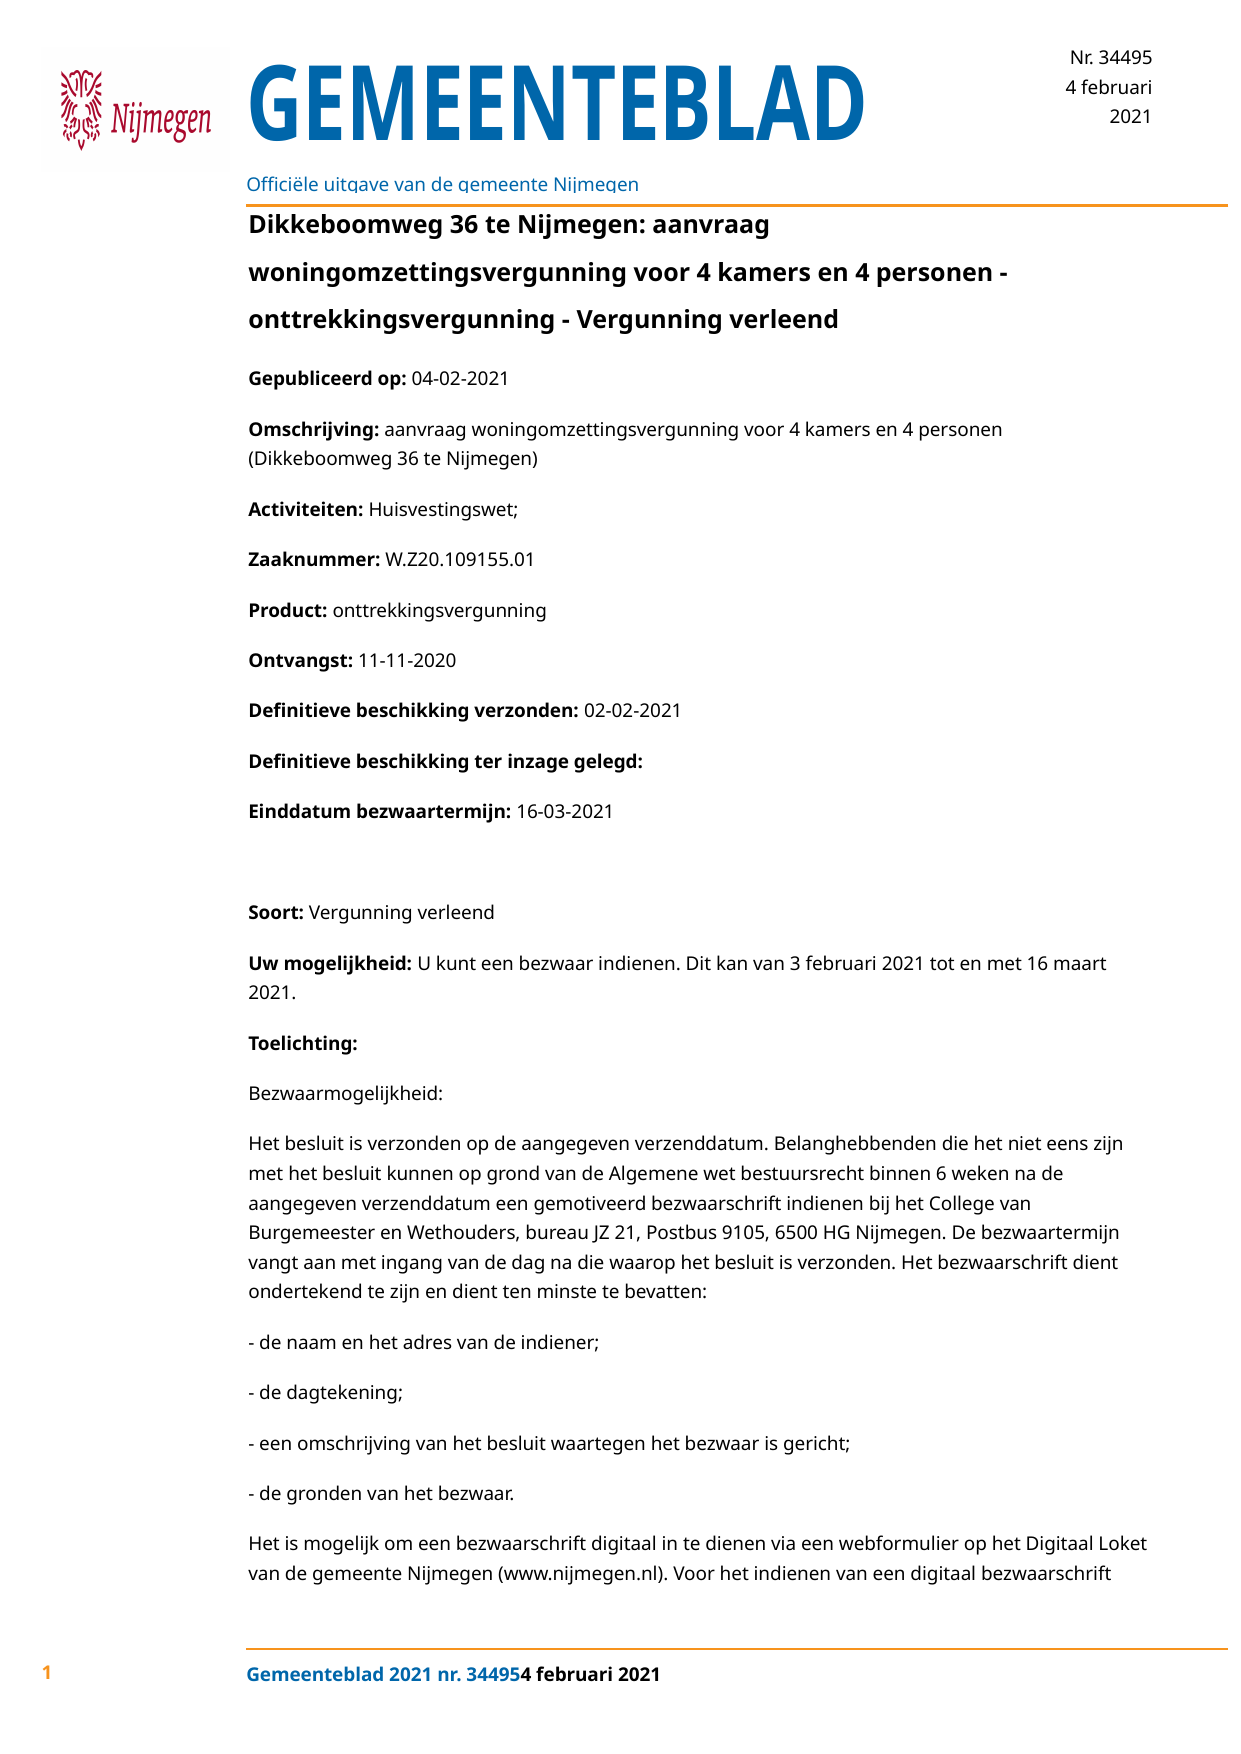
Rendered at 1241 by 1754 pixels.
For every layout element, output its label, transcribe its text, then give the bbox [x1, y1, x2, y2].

text Ontvangst: 11-11-2020 [248, 647, 1152, 673]
text Definitieve beschikking ter inzage gelegd: [248, 748, 1152, 774]
text Zaaknummer: W.Z20.109155.01 [248, 546, 1152, 572]
text Activiteiten: Huisvestingswet; [248, 496, 1152, 522]
text Definitieve beschikking verzonden: 02-02-2021 [248, 698, 1152, 723]
text - de gronden van het bezwaar. [248, 1480, 1152, 1506]
text Product: onttrekkingsvergunning [248, 597, 1152, 622]
text Bezwaarmogelijkheid: [248, 1080, 1152, 1106]
text Toelichting: [248, 1030, 1152, 1055]
picture [41, 47, 231, 172]
text Soort: Vergunning verleend [248, 899, 1152, 925]
text Het besluit is verzonden op de aangegeven verzenddatum. Belanghebbenden die het niet eens zijn met het besluit kunnen op grond van de Algemene wet bestuursrecht binnen 6 weken na de aangegeven verzenddatum een gemotiveerd bezwaarschrift indienen bij het College van Burgemeester en Wethouders, bureau JZ 21, Postbus 9105, 6500 HG Nijmegen. De bezwaartermijn vangt aan met ingang van de dag na die waarop het besluit is verzonden. Het bezwaarschrift dient ondertekend te zijn en dient ten minste te bevatten: [248, 1131, 1152, 1304]
text - de naam en het adres van de indiener; [248, 1329, 1152, 1354]
text Gepubliceerd op: 04-02-2021 [248, 366, 1152, 391]
text - de dagtekening; [248, 1379, 1152, 1405]
text Omschrijving: aanvraag woningomzettingsvergunning voor 4 kamers en 4 personen (Dikkeboomweg 36 te Nijmegen) [248, 416, 1152, 471]
text Dikkeboomweg 36 te Nijmegen: aanvraag woningomzettingsvergunning voor 4 kamers en 4 personen - onttrekkingsvergunning - Vergunning verleend [248, 207, 1152, 336]
text - een omschrijving van het besluit waartegen het bezwaar is gericht; [248, 1430, 1152, 1455]
text Het is mogelijk om een bezwaarschrift digitaal in te dienen via een webformulier op het Digitaal Loket van de gemeente Nijmegen (www.nijmegen.nl). Voor het indienen van een digitaal bezwaarschrift [248, 1531, 1152, 1586]
text Uw mogelijkheid: U kunt een bezwaar indienen. Dit kan van 3 februari 2021 tot en met 16 maart 2021. [248, 950, 1152, 1005]
text Einddatum bezwaartermijn: 16-03-2021 [248, 798, 1152, 824]
